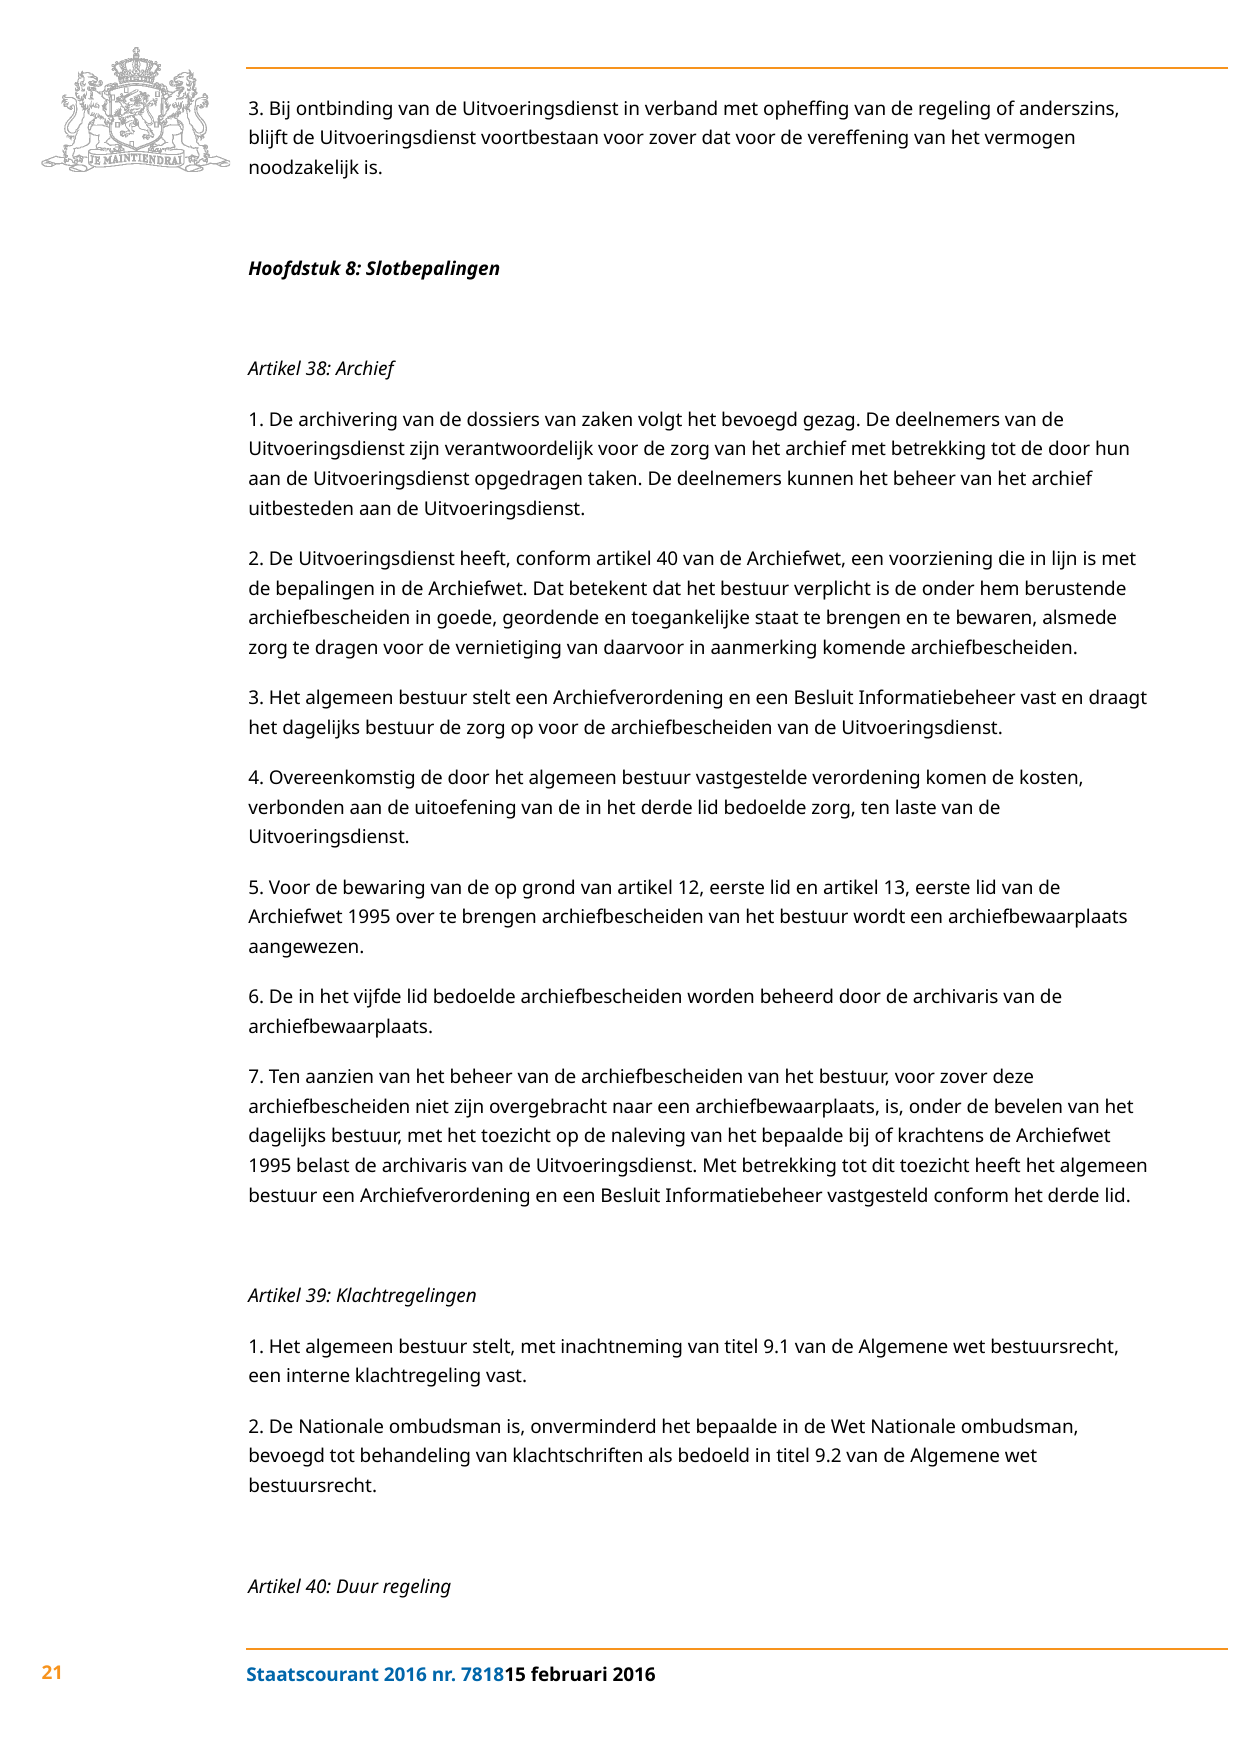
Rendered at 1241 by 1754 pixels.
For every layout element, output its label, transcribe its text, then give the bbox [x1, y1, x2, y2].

text Artikel 39: Klachtregelingen [248, 1283, 1152, 1308]
text 3. Het algemeen bestuur stelt een Archiefverordening en een Besluit Informatiebeheer vast en draagt het dagelijks bestuur de zorg op voor de archiefbescheiden van de Uitvoeringsdienst. [248, 684, 1152, 740]
text Hoofdstuk 8: Slotbepalingen [248, 255, 1152, 281]
text 3. Bij ontbinding van de Uitvoeringsdienst in verband met opheffing van de regeling of anderszins, blijft de Uitvoeringsdienst voortbestaan voor zover dat voor de vereffening van het vermogen noodzakelijk is. [248, 95, 1152, 180]
text 6. De in het vijfde lid bedoelde archiefbescheiden worden beheerd door de archivaris van de archiefbewaarplaats. [248, 983, 1152, 1039]
text 7. Ten aanzien van het beheer van de archiefbescheiden van het bestuur, voor zover deze archiefbescheiden niet zijn overgebracht naar een archiefbewaarplaats, is, onder de bevelen van het dagelijks bestuur, met het toezicht op de naleving van het bepaalde bij of krachtens de Archiefwet 1995 belast de archivaris van de Uitvoeringsdienst. Met betrekking tot dit toezicht heeft het algemeen bestuur een Archiefverordening en een Besluit Informatiebeheer vastgesteld conform het derde lid. [248, 1063, 1152, 1208]
text 4. Overeenkomstig de door het algemeen bestuur vastgestelde verordening komen de kosten, verbonden aan de uitoefening van de in het derde lid bedoelde zorg, ten laste van de Uitvoeringsdienst. [248, 764, 1152, 849]
text 5. Voor de bewaring van de op grond van artikel 12, eerste lid en artikel 13, eerste lid van de Archiefwet 1995 over te brengen archiefbescheiden van het bestuur wordt een archiefbewaarplaats aangewezen. [248, 874, 1152, 959]
text 1. De archivering van de dossiers van zaken volgt het bevoegd gezag. De deelnemers van de Uitvoeringsdienst zijn verantwoordelijk voor de zorg van het archief met betrekking tot de door hun aan de Uitvoeringsdienst opgedragen taken. De deelnemers kunnen het beheer van het archief uitbesteden aan de Uitvoeringsdienst. [248, 406, 1152, 521]
text 2. De Uitvoeringsdienst heeft, conform artikel 40 van de Archiefwet, een voorziening die in lijn is met de bepalingen in de Archiefwet. Dat betekent dat het bestuur verplicht is de onder hem berustende archiefbescheiden in goede, geordende en toegankelijke staat te brengen en te bewaren, alsmede zorg te dragen voor de vernietiging van daarvoor in aanmerking komende archiefbescheiden. [248, 545, 1152, 660]
text Artikel 38: Archief [248, 356, 1152, 381]
picture [41, 47, 231, 172]
text 2. De Nationale ombudsman is, onverminderd het bepaalde in de Wet Nationale ombudsman, bevoegd tot behandeling van klachtschriften als bedoeld in titel 9.2 van de Algemene wet bestuursrecht. [248, 1413, 1152, 1498]
text Artikel 40: Duur regeling [248, 1573, 1152, 1599]
text 1. Het algemeen bestuur stelt, met inachtneming van titel 9.1 van de Algemene wet bestuursrecht, een interne klachtregeling vast. [248, 1333, 1152, 1388]
